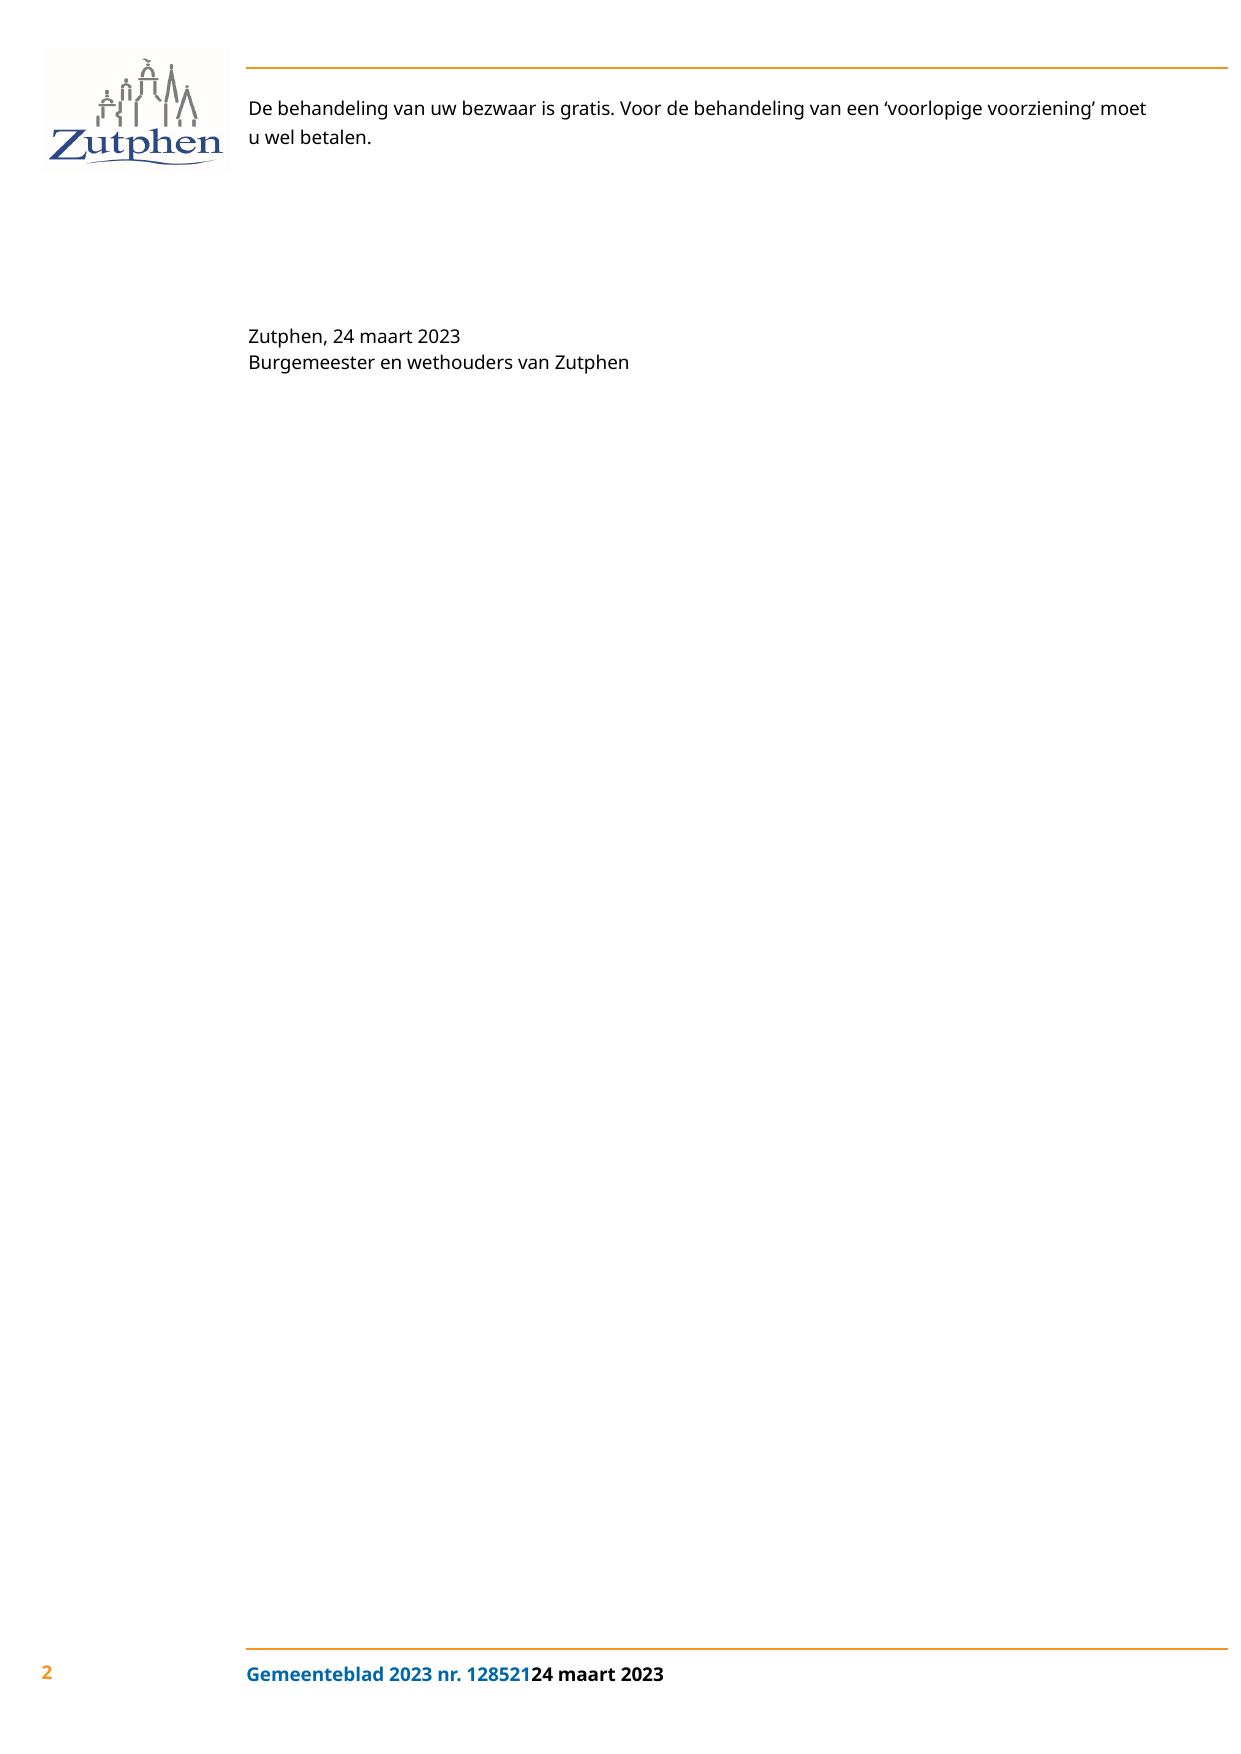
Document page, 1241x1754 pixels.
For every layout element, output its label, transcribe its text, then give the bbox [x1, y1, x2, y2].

text De behandeling van uw bezwaar is gratis. Voor de behandeling van een ‘voorlopige voorziening’ moet u wel betalen. [248, 95, 1152, 150]
text Zutphen, 24 maart 2023 [248, 323, 1152, 349]
picture [41, 47, 231, 172]
text Burgemeester en wethouders van Zutphen [248, 349, 1152, 375]
